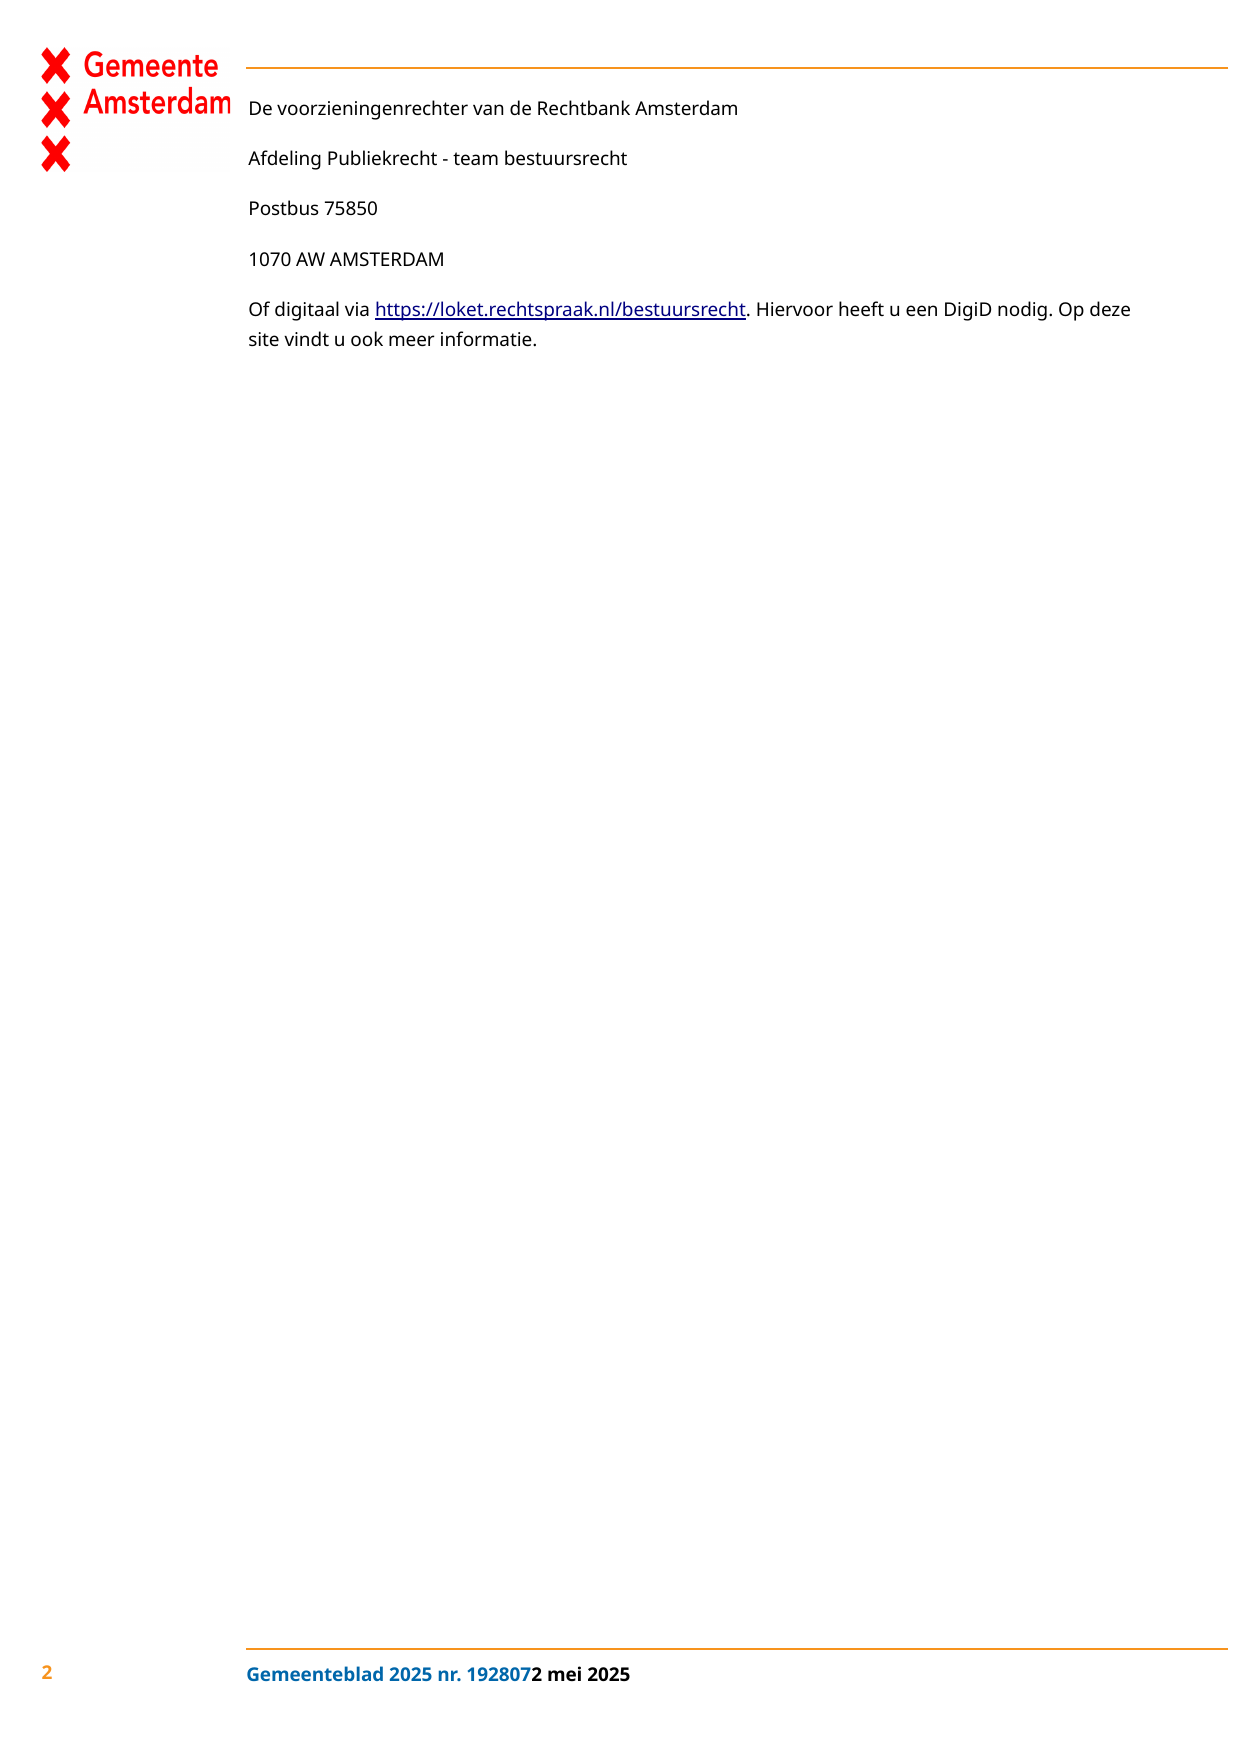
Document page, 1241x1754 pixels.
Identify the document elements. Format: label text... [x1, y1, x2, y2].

text De voorzieningenrechter van de Rechtbank Amsterdam [248, 95, 1152, 121]
picture [41, 47, 231, 172]
text Of digitaal via https://loket.rechtspraak.nl/bestuursrecht. Hiervoor heeft u een DigiD nodig. Op deze site vindt u ook meer informatie. [248, 296, 1152, 352]
text 1070 AW AMSTERDAM [248, 246, 1152, 272]
text Afdeling Publiekrecht - team bestuursrecht [248, 145, 1152, 171]
text Postbus 75850 [248, 196, 1152, 221]
